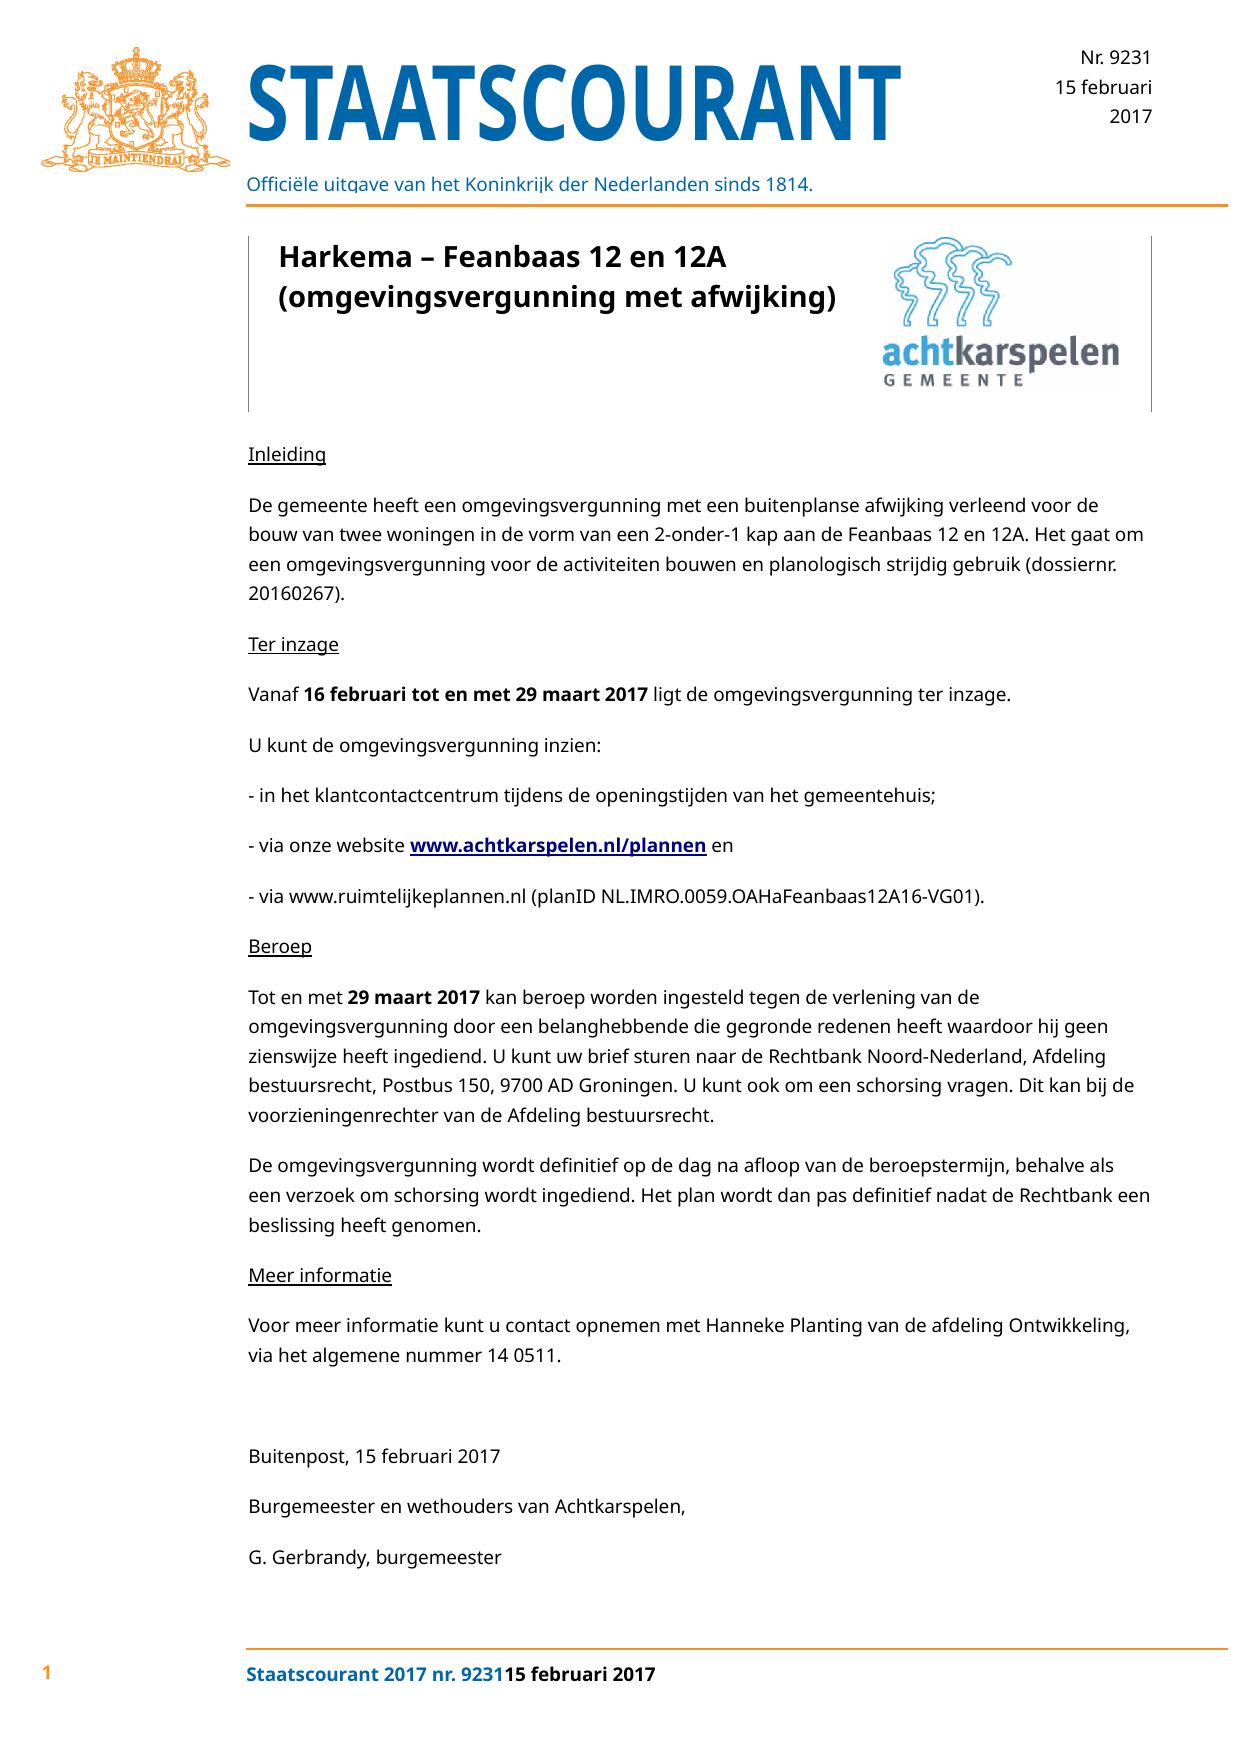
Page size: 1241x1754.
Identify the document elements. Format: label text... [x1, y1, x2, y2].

picture [41, 47, 231, 172]
table_header [850, 236, 1151, 412]
text - via onze website www.achtkarspelen.nl/plannen en [248, 833, 1152, 858]
text Ter inzage [248, 631, 1152, 657]
text Tot en met 29 maart 2017 kan beroep worden ingesteld tegen de verlening van de omgevingsvergunning door een belanghebbende die gegronde redenen heeft waardoor hij geen zienswijze heeft ingediend. U kunt uw brief sturen naar de Rechtbank Noord-Nederland, Afdeling bestuursrecht, Postbus 150, 9700 AD Groningen. U kunt ook om een schorsing vragen. Dit kan bij de voorzieningenrechter van de Afdeling bestuursrecht. [248, 984, 1152, 1128]
text De gemeente heeft een omgevingsvergunning met een buitenplanse afwijking verleend voor de bouw van twee woningen in de vorm van een 2-onder-1 kap aan de Feanbaas 12 en 12A. Het gaat om een omgevingsvergunning voor de activiteiten bouwen en planologisch strijdig gebruik (dossiernr. 20160267). [248, 492, 1152, 606]
picture [882, 236, 1119, 387]
text Burgemeester en wethouders van Achtkarspelen, [248, 1493, 1152, 1519]
text - in het klantcontactcentrum tijdens de openingstijden van het gemeentehuis; [248, 782, 1152, 808]
text Meer informatie [248, 1262, 1152, 1288]
text De omgevingsvergunning wordt definitief op de dag na afloop van de beroepstermijn, behalve als een verzoek om schorsing wordt ingediend. Het plan wordt dan pas definitief nadat de Rechtbank een beslissing heeft genomen. [248, 1153, 1152, 1238]
table_header Harkema – Feanbaas 12 en 12A (omgevingsvergunning met afwijking) [249, 236, 850, 412]
text Vanaf 16 februari tot en met 29 maart 2017 ligt de omgevingsvergunning ter inzage. [248, 681, 1152, 707]
text Inleiding [248, 441, 1152, 467]
text - via www.ruimtelijkeplannen.nl (planID NL.IMRO.0059.OAHaFeanbaas12A16-VG01). [248, 883, 1152, 909]
text Voor meer informatie kunt u contact opnemen met Hanneke Planting van de afdeling Ontwikkeling, via het algemene nummer 14 0511. [248, 1313, 1152, 1368]
text G. Gerbrandy, burgemeester [248, 1544, 1152, 1570]
text Buitenpost, 15 februari 2017 [248, 1443, 1152, 1469]
text Beroep [248, 933, 1152, 959]
text U kunt de omgevingsvergunning inzien: [248, 732, 1152, 758]
